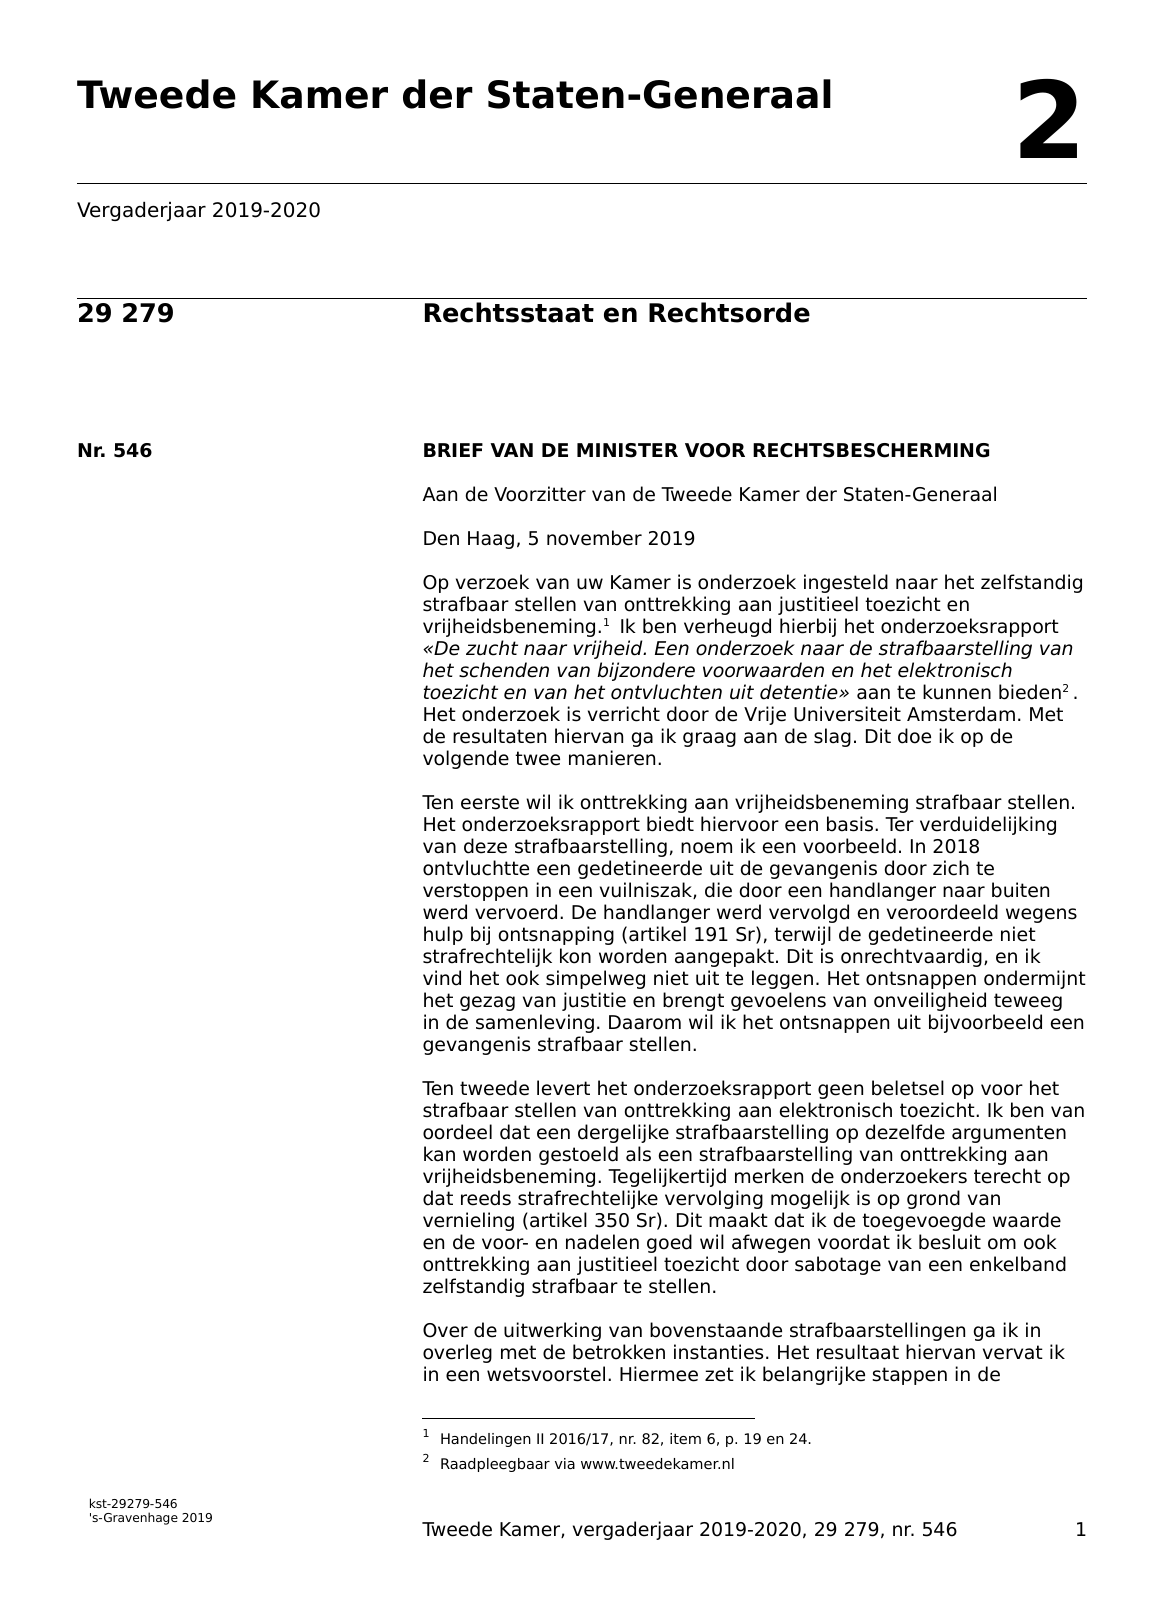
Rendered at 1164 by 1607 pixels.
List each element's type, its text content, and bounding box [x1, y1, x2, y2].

text Den Haag, 5 november 2019 [422, 528, 1087, 550]
text Over de uitwerking van bovenstaande strafbaarstellingen ga ik in overleg met de betrokken instanties. Het resultaat hiervan vervat ik in een wetsvoorstel. Hiermee zet ik belangrijke stappen in de [422, 1320, 1087, 1386]
text kst-29279-546 [88, 1497, 323, 1511]
text Ten eerste wil ik onttrekking aan vrijheidsbeneming strafbaar stellen. Het onderzoeksrapport biedt hiervoor een basis. Ter verduidelijking van deze strafbaarstelling, noem ik een voorbeeld. In 2018 ontvluchtte een gedetineerde uit de gevangenis door zich te verstoppen in een vuilniszak, die door een handlanger naar buiten werd vervoerd. De handlanger werd vervolgd en veroordeeld wegens hulp bij ontsnapping (artikel 191 Sr), terwijl de gedetineerde niet strafrechtelijk kon worden aangepakt. Dit is onrechtvaardig, en ik vind het ook simpelweg niet uit te leggen. Het ontsnappen ondermijnt het gezag van justitie en brengt gevoelens van onveiligheid teweeg in de samenleving. Daarom wil ik het ontsnappen uit bijvoorbeeld een gevangenis strafbaar stellen. [422, 792, 1087, 1056]
subtitle 29 279 Rechtsstaat en Rechtsorde [77, 299, 1087, 329]
subtitle Nr. 546 BRIEF VAN DE MINISTER VOOR RECHTSBESCHERMING [77, 440, 1087, 462]
text Handelingen II 2016/17, nr. 82, item 6, p. 19 en 24. [422, 1427, 1087, 1449]
text Aan de Voorzitter van de Tweede Kamer der Staten-Generaal [422, 484, 1087, 506]
table_cell Vergaderjaar 2019-2020 [77, 184, 1087, 298]
text Raadpleegbaar via www.tweedekamer.nl [422, 1452, 1087, 1474]
table_header 2 [886, 59, 1087, 183]
table_header Tweede Kamer der Staten-Generaal [77, 59, 886, 183]
text Ten tweede levert het onderzoeksrapport geen beletsel op voor het strafbaar stellen van onttrekking aan elektronisch toezicht. Ik ben van oordeel dat een dergelijke strafbaarstelling op dezelfde argumenten kan worden gestoeld als een strafbaarstelling van onttrekking aan vrijheidsbeneming. Tegelijkertijd merken de onderzoekers terecht op dat reeds strafrechtelijke vervolging mogelijk is op grond van vernieling (artikel 350 Sr). Dit maakt dat ik de toegevoegde waarde en de voor- en nadelen goed wil afwegen voordat ik besluit om ook onttrekking aan justitieel toezicht door sabotage van een enkelband zelfstandig strafbaar te stellen. [422, 1078, 1087, 1298]
text Op verzoek van uw Kamer is onderzoek ingesteld naar het zelfstandig strafbaar stellen van onttrekking aan justitieel toezicht en vrijheidsbeneming. Ik ben verheugd hierbij het onderzoeksrapport «De zucht naar vrijheid. Een onderzoek naar de strafbaarstelling van het schenden van bijzondere voorwaarden en het elektronisch toezicht en van het ontvluchten uit detentie» aan te kunnen bieden. Het onderzoek is verricht door de Vrije Universiteit Amsterdam. Met de resultaten hiervan ga ik graag aan de slag. Dit doe ik op de volgende twee manieren. [422, 572, 1087, 770]
text 's-Gravenhage 2019 [88, 1511, 323, 1525]
